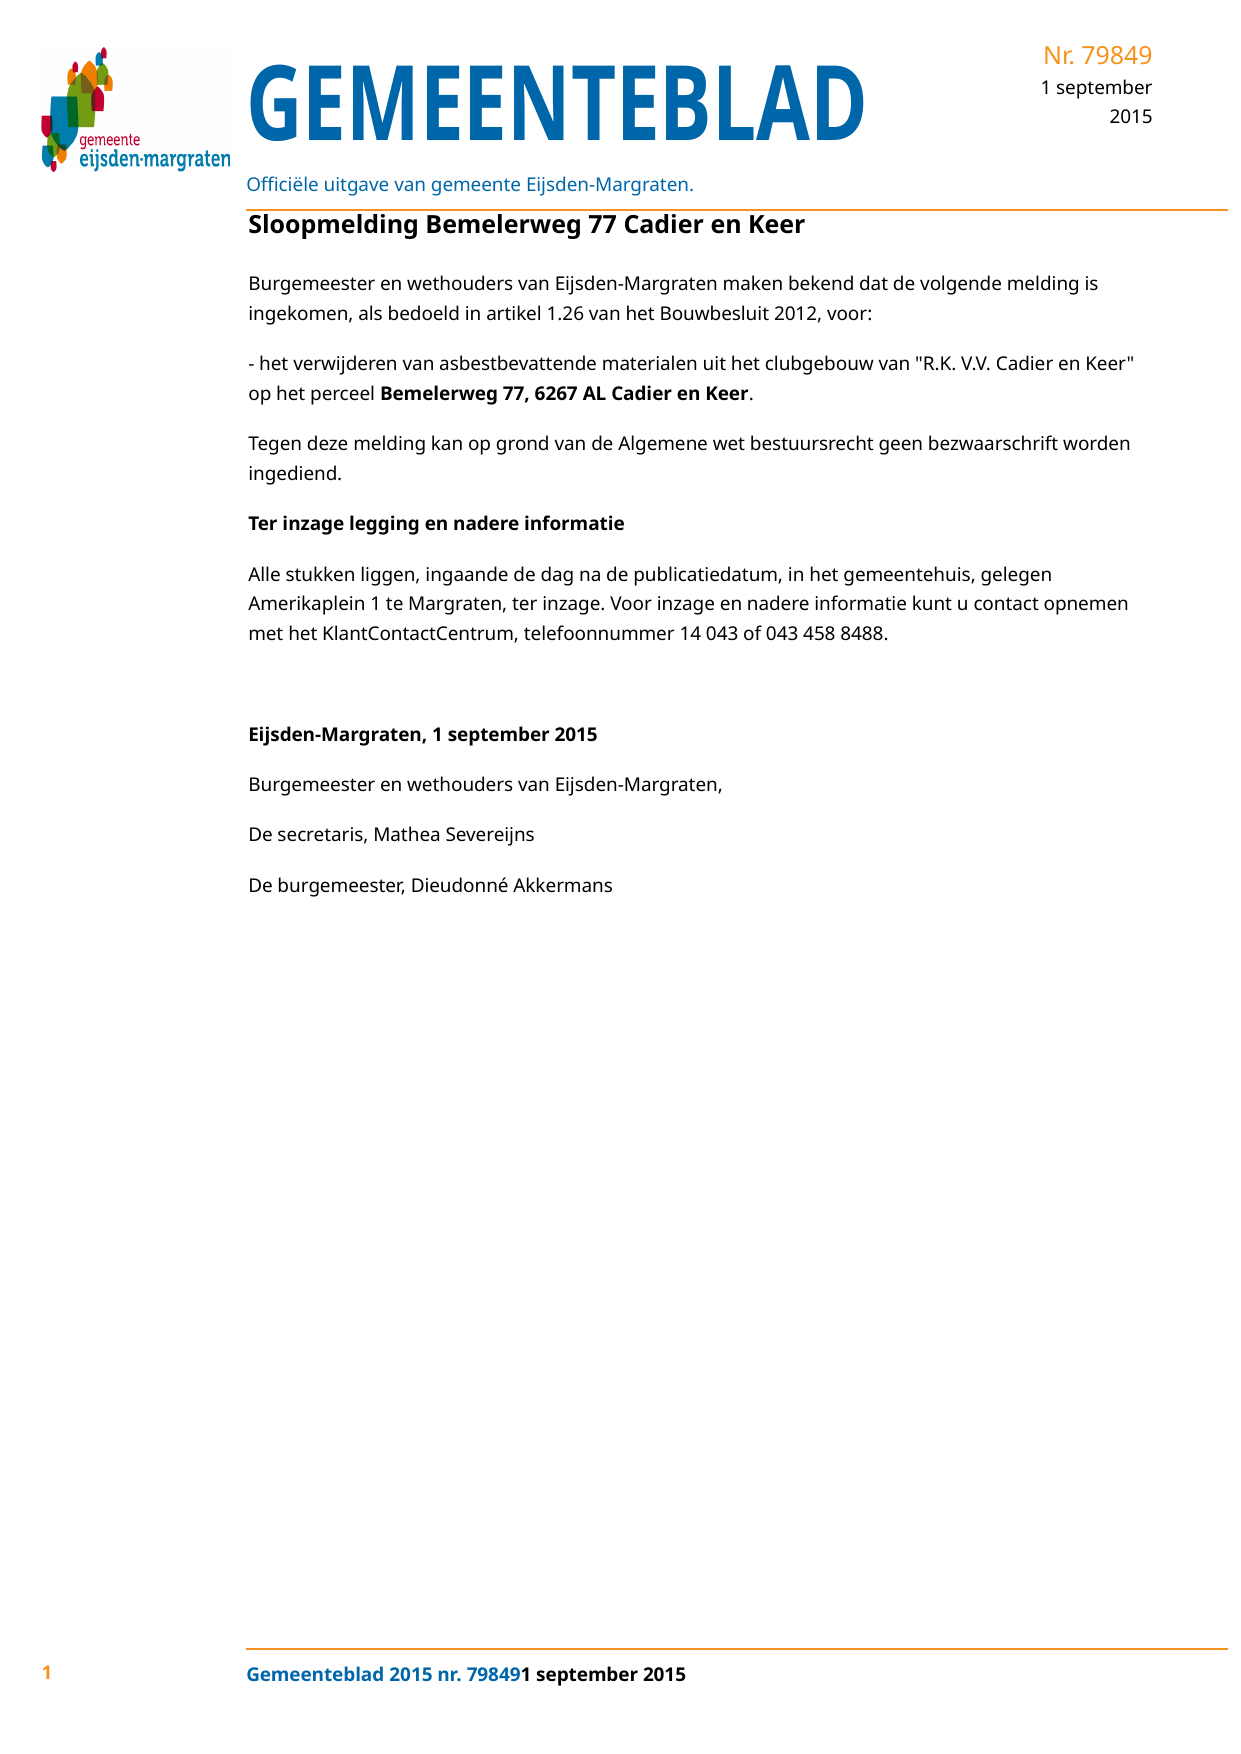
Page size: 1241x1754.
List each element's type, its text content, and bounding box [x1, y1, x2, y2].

text De secretaris, Mathea Severeijns [248, 822, 1152, 847]
text Ter inzage legging en nadere informatie [248, 510, 1152, 536]
text - het verwijderen van asbestbevattende materialen uit het clubgebouw van "R.K. V.V. Cadier en Keer" op het perceel Bemelerweg 77, 6267 AL Cadier en Keer. [248, 350, 1152, 406]
text De burgemeester, Dieudonné Akkermans [248, 872, 1152, 898]
text Eijsden-Margraten, 1 september 2015 [248, 721, 1152, 746]
text Tegen deze melding kan op grond van de Algemene wet bestuursrecht geen bezwaarschrift worden ingediend. [248, 430, 1152, 486]
text Sloopmelding Bemelerweg 77 Cadier en Keer [248, 211, 1152, 241]
text Alle stukken liggen, ingaande de dag na de publicatiedatum, in het gemeentehuis, gelegen Amerikaplein 1 te Margraten, ter inzage. Voor inzage en nadere informatie kunt u contact opnemen met het KlantContactCentrum, telefoonnummer 14 043 of 043 458 8488. [248, 561, 1152, 646]
text Burgemeester en wethouders van Eijsden-Margraten maken bekend dat de volgende melding is ingekomen, als bedoeld in artikel 1.26 van het Bouwbesluit 2012, voor: [248, 270, 1152, 326]
picture [41, 47, 231, 172]
text Burgemeester en wethouders van Eijsden-Margraten, [248, 771, 1152, 797]
